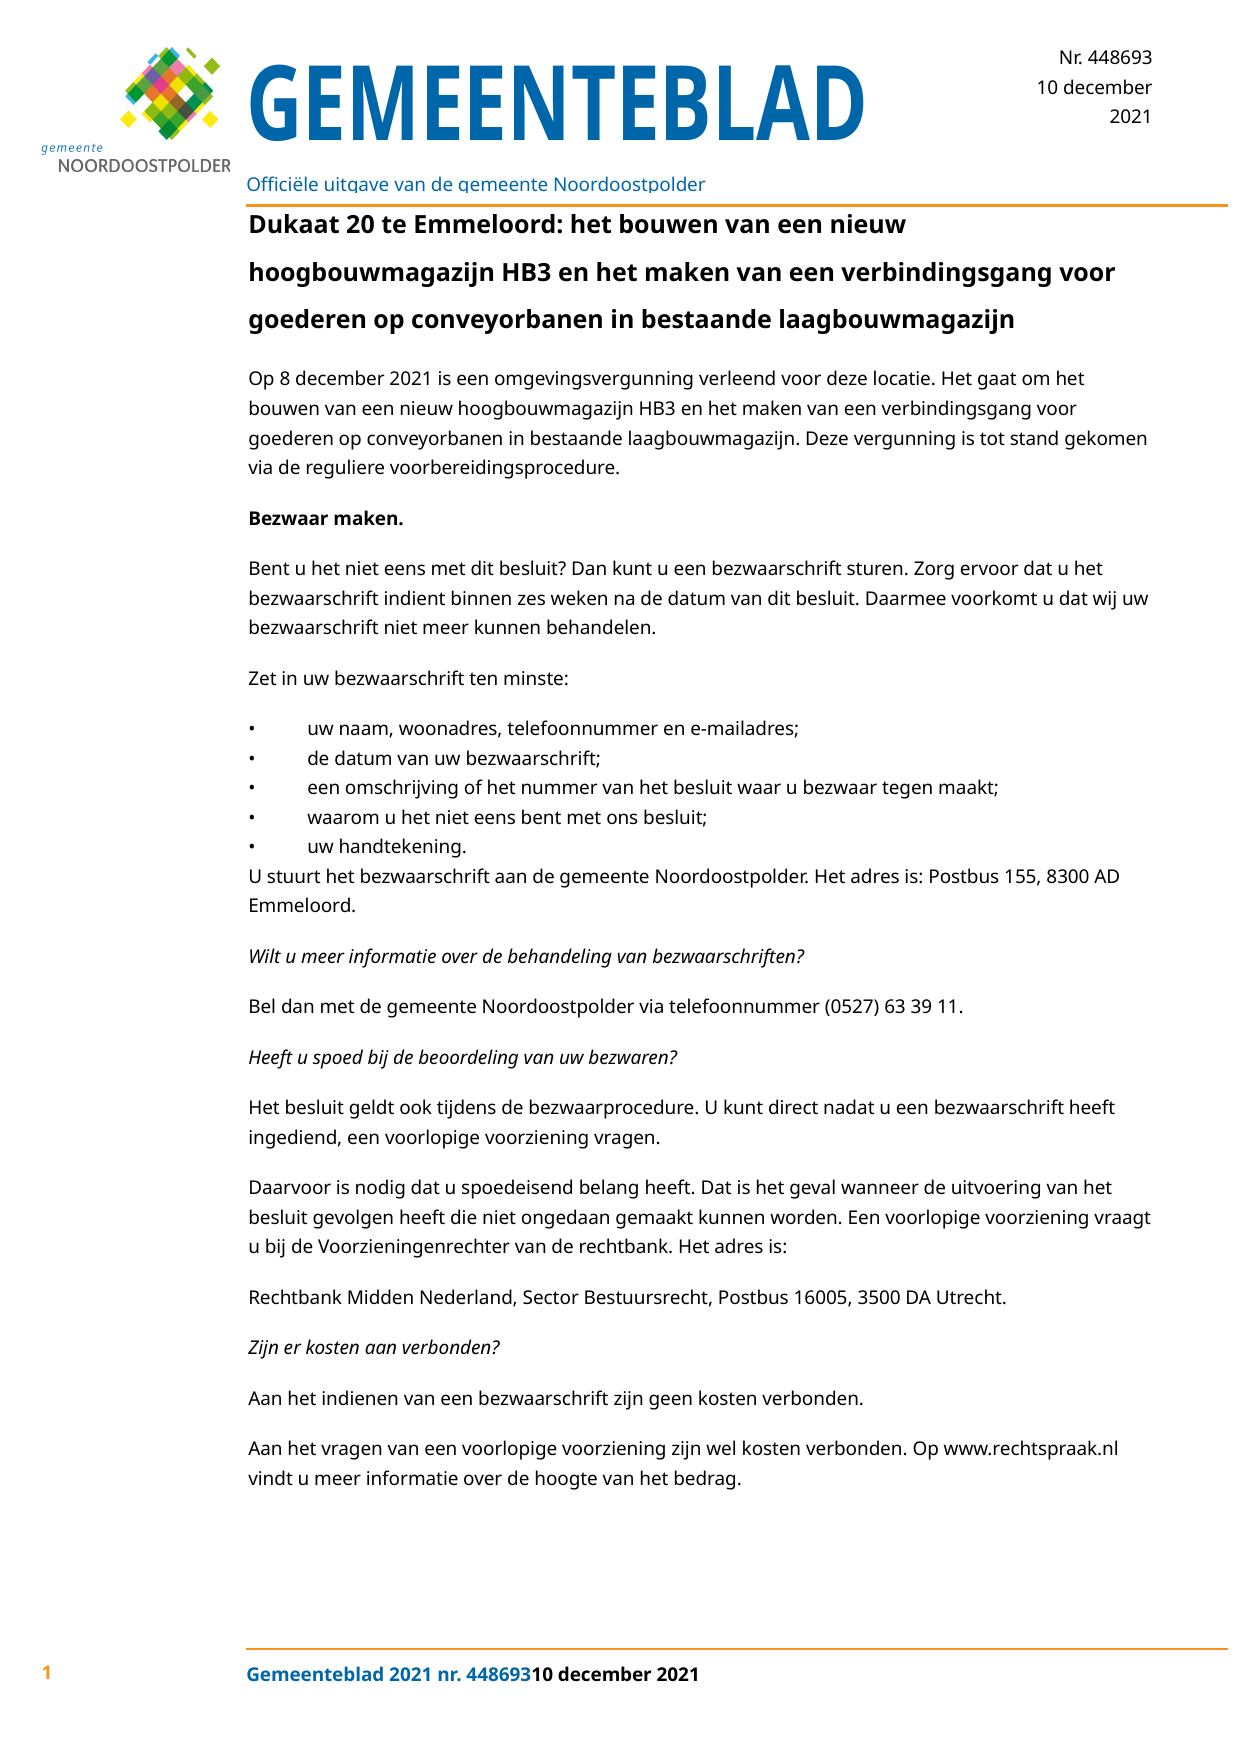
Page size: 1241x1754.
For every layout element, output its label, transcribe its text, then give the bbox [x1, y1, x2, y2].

text Rechtbank Midden Nederland, Sector Bestuursrecht, Postbus 16005, 3500 DA Utrecht. [248, 1284, 1152, 1309]
text Daarvoor is nodig dat u spoedeisend belang heeft. Dat is het geval wanneer de uitvoering van het besluit gevolgen heeft die niet ongedaan gemaakt kunnen worden. Een voorlopige voorziening vraagt u bij de Voorzieningenrechter van de rechtbank. Het adres is: [248, 1174, 1152, 1259]
text Bezwaar maken. [248, 505, 1152, 530]
text Wilt u meer informatie over de behandeling van bezwaarschriften? [248, 943, 1152, 969]
list uw naam, woonadres, telefoonnummer en e-mailadres; [248, 715, 1152, 741]
text Heeft u spoed bij de beoordeling van uw bezwaren? [248, 1044, 1152, 1069]
text Aan het indienen van een bezwaarschrift zijn geen kosten verbonden. [248, 1385, 1152, 1410]
list de datum van uw bezwaarschrift; [248, 745, 1152, 770]
text Aan het vragen van een voorlopige voorziening zijn wel kosten verbonden. Op www.rechtspraak.nl vindt u meer informatie over de hoogte van het bedrag. [248, 1435, 1152, 1490]
list een omschrijving of het nummer van het besluit waar u bezwaar tegen maakt; [248, 774, 1152, 800]
text Het besluit geldt ook tijdens de bezwaarprocedure. U kunt direct nadat u een bezwaarschrift heeft ingediend, een voorlopige voorziening vragen. [248, 1094, 1152, 1149]
text Zet in uw bezwaarschrift ten minste: [248, 665, 1152, 690]
text Op 8 december 2021 is een omgevingsvergunning verleend voor deze locatie. Het gaat om het bouwen van een nieuw hoogbouwmagazijn HB3 en het maken van een verbindingsgang voor goederen op conveyorbanen in bestaande laagbouwmagazijn. Deze vergunning is tot stand gekomen via de reguliere voorbereidingsprocedure. [248, 366, 1152, 480]
picture [41, 47, 231, 172]
text Dukaat 20 te Emmeloord: het bouwen van een nieuw hoogbouwmagazijn HB3 en het maken van een verbindingsgang voor goederen op conveyorbanen in bestaande laagbouwmagazijn [248, 207, 1152, 336]
text U stuurt het bezwaarschrift aan de gemeente Noordoostpolder. Het adres is: Postbus 155, 8300 AD Emmeloord. [248, 863, 1152, 918]
list uw handtekening. [248, 833, 1152, 859]
list waarom u het niet eens bent met ons besluit; [248, 804, 1152, 829]
text Bel dan met de gemeente Noordoostpolder via telefoonnummer (0527) 63 39 11. [248, 993, 1152, 1019]
text Zijn er kosten aan verbonden? [248, 1334, 1152, 1360]
text Bent u het niet eens met dit besluit? Dan kunt u een bezwaarschrift sturen. Zorg ervoor dat u het bezwaarschrift indient binnen zes weken na de datum van dit besluit. Daarmee voorkomt u dat wij uw bezwaarschrift niet meer kunnen behandelen. [248, 555, 1152, 640]
